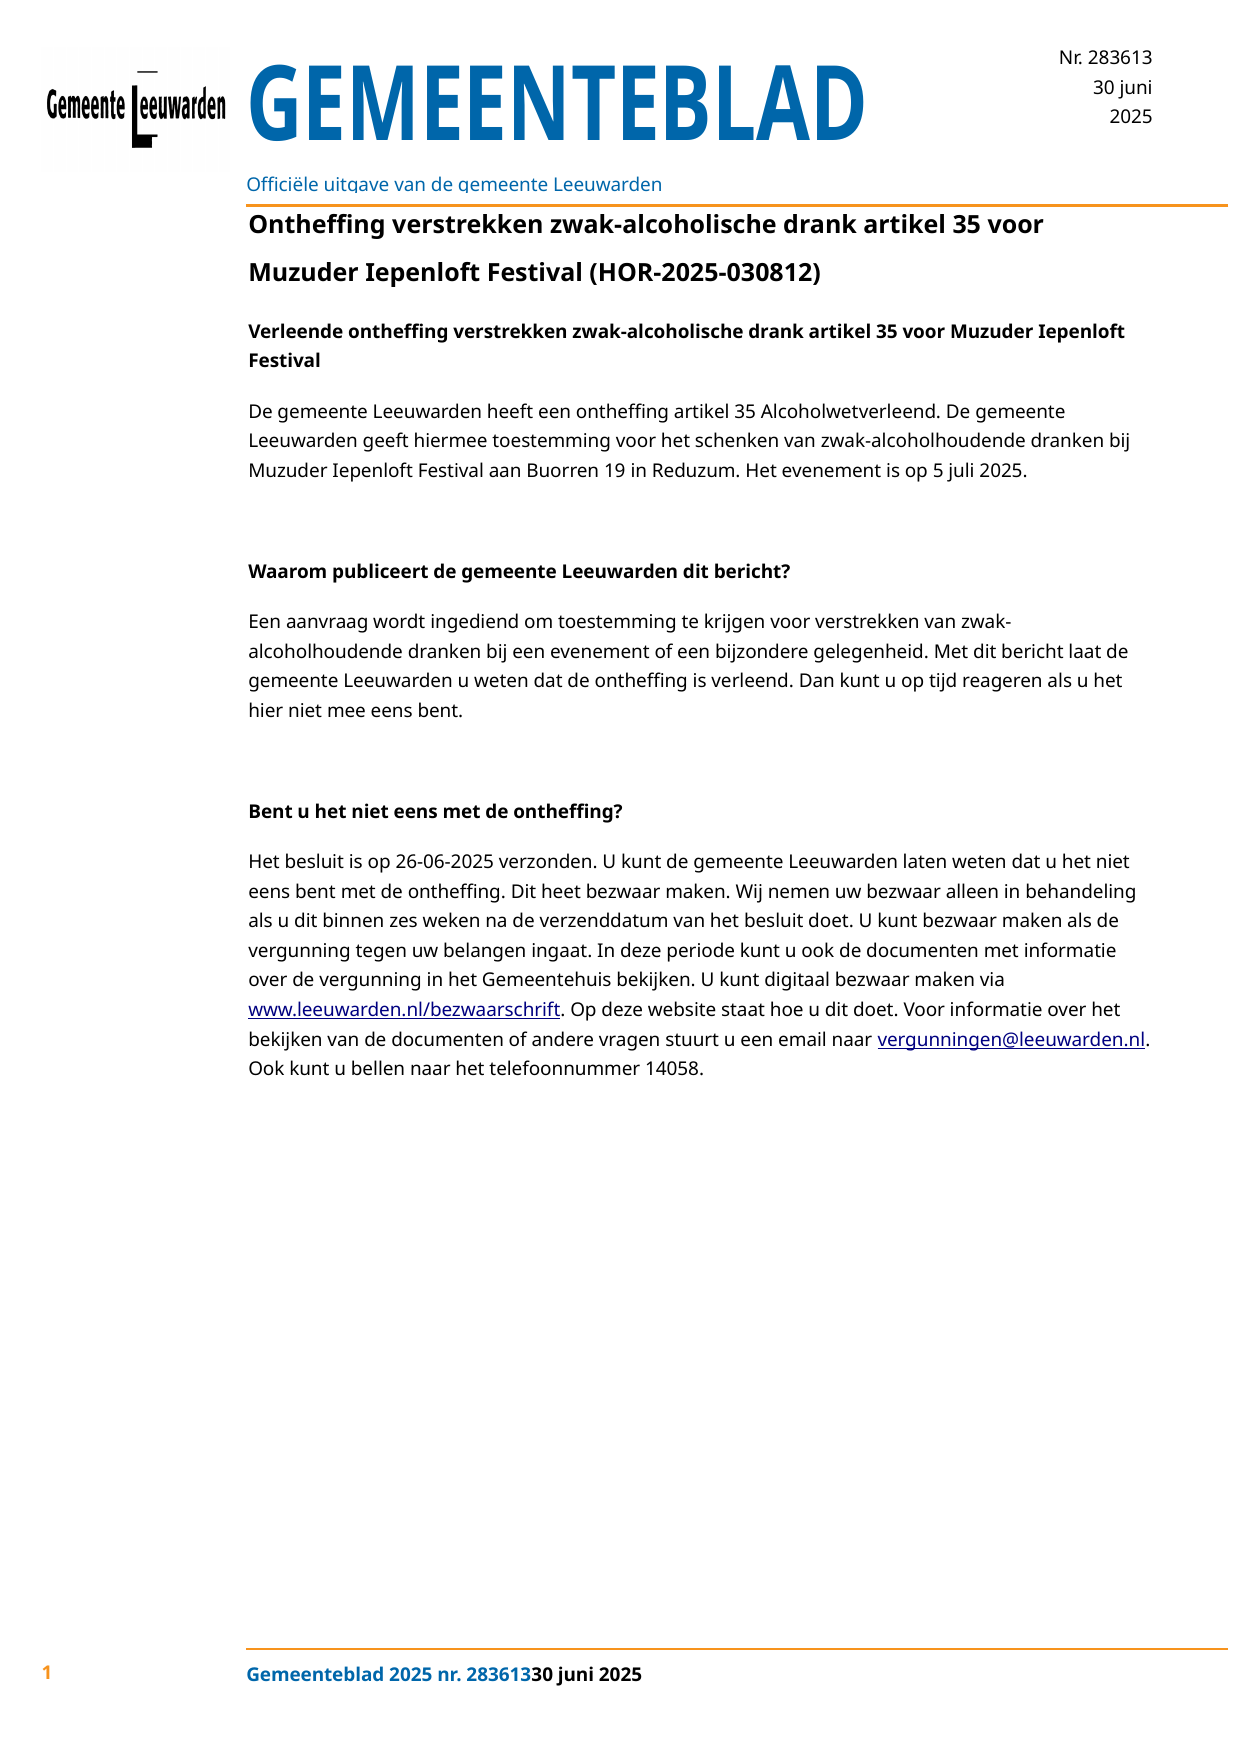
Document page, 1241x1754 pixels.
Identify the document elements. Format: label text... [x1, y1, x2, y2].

text Verleende ontheffing verstrekken zwak-alcoholische drank artikel 35 voor Muzuder Iepenloft Festival [248, 318, 1152, 373]
text Het besluit is op 26-06-2025 verzonden. U kunt de gemeente Leeuwarden laten weten dat u het niet eens bent met de ontheffing. Dit heet bezwaar maken. Wij nemen uw bezwaar alleen in behandeling als u dit binnen zes weken na de verzenddatum van het besluit doet. U kunt bezwaar maken als de vergunning tegen uw belangen ingaat. In deze periode kunt u ook de documenten met informatie over de vergunning in het Gemeentehuis bekijken. U kunt digitaal bezwaar maken via www.leeuwarden.nl/bezwaarschrift. Op deze website staat hoe u dit doet. Voor informatie over het bekijken van de documenten of andere vragen stuurt u een email naar vergunningen@leeuwarden.nl. Ook kunt u bellen naar het telefoonnummer 14058. [248, 848, 1152, 1081]
text Bent u het niet eens met de ontheffing? [248, 798, 1152, 824]
text De gemeente Leeuwarden heeft een ontheffing artikel 35 Alcoholwetverleend. De gemeente Leeuwarden geeft hiermee toestemming voor het schenken van zwak-alcoholhoudende dranken bij Muzuder Iepenloft Festival aan Buorren 19 in Reduzum. Het evenement is op 5 juli 2025. [248, 398, 1152, 483]
text Een aanvraag wordt ingediend om toestemming te krijgen voor verstrekken van zwak-alcoholhoudende dranken bij een evenement of een bijzondere gelegenheid. Met dit bericht laat de gemeente Leeuwarden u weten dat de ontheffing is verleend. Dan kunt u op tijd reageren als u het hier niet mee eens bent. [248, 608, 1152, 723]
text Ontheffing verstrekken zwak-alcoholische drank artikel 35 voor Muzuder Iepenloft Festival (HOR-2025-030812) [248, 207, 1152, 288]
picture [41, 47, 231, 172]
text Waarom publiceert de gemeente Leeuwarden dit bericht? [248, 558, 1152, 584]
